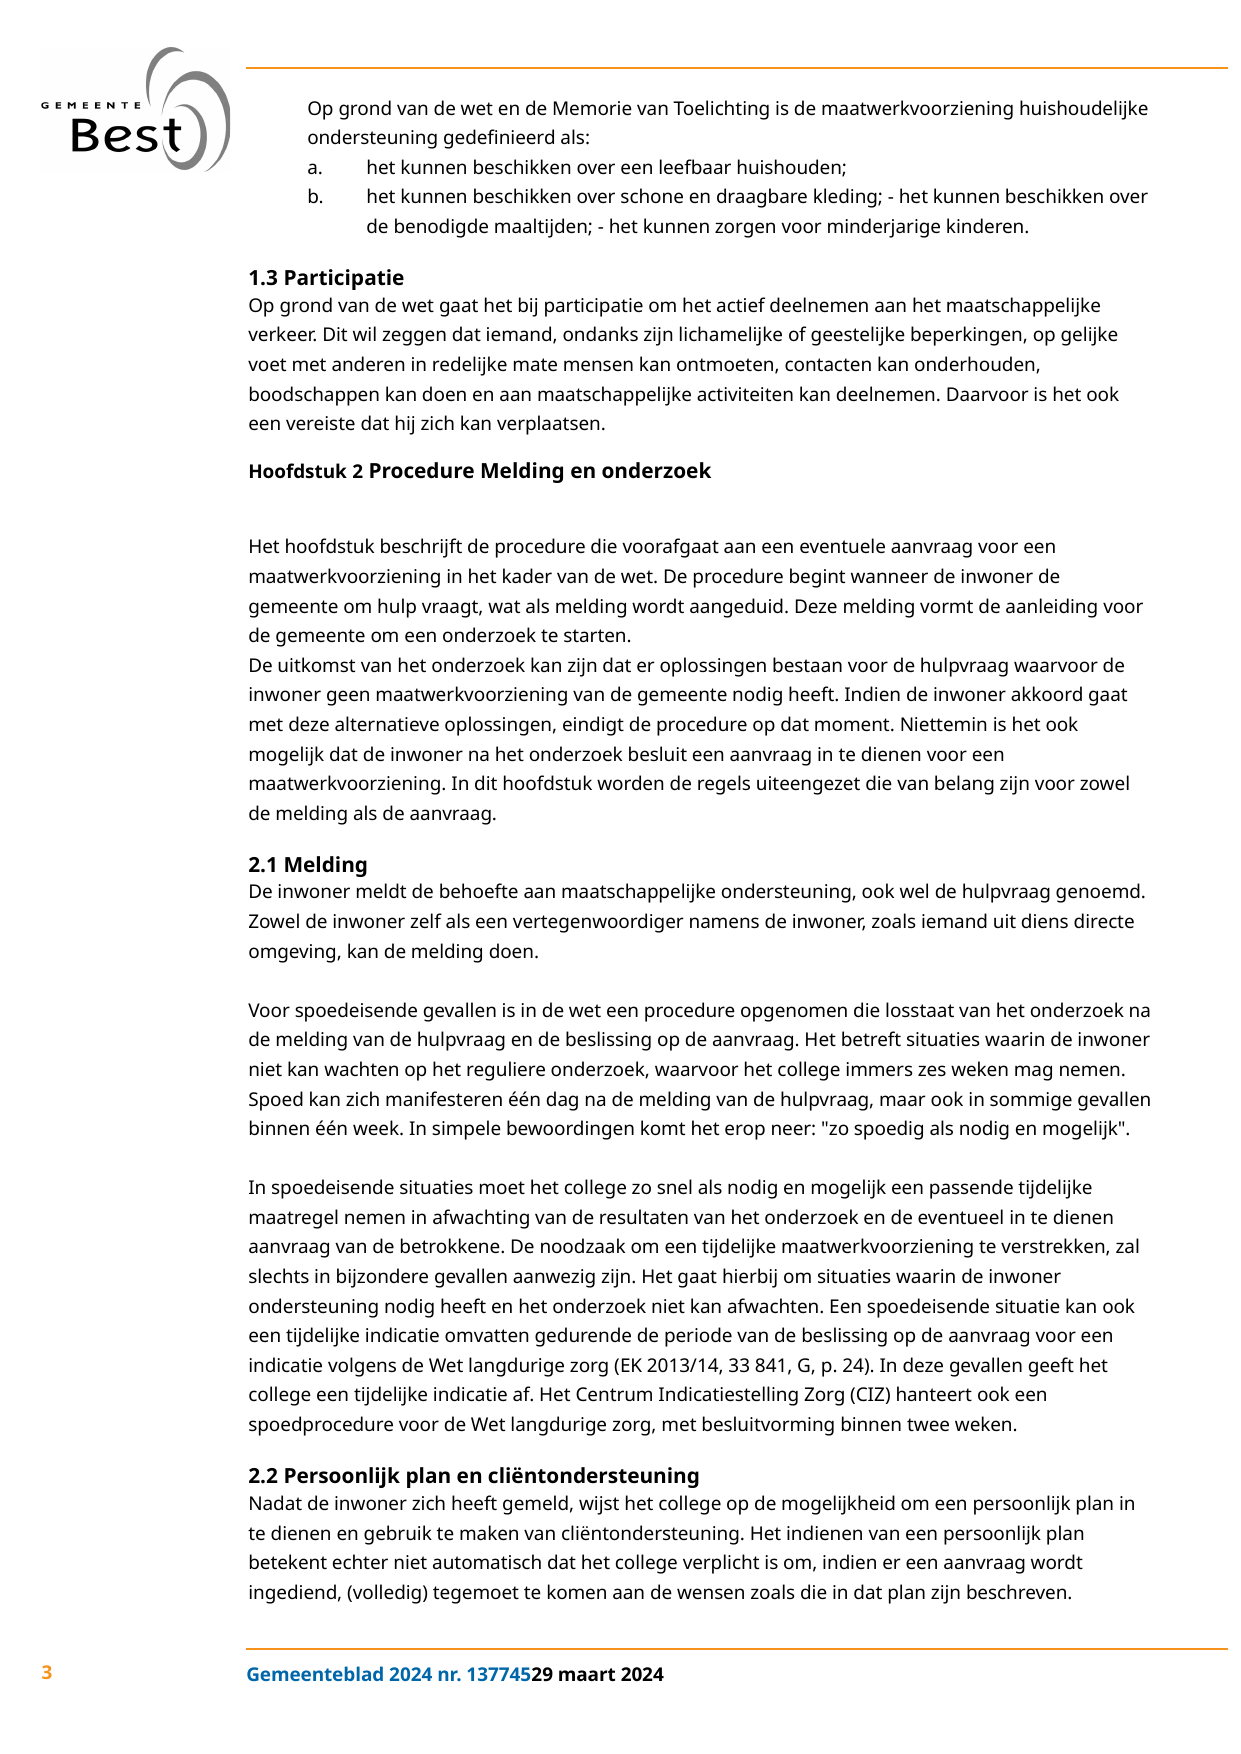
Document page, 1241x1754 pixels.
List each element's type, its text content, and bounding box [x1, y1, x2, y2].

text 2.2 Persoonlijk plan en cliëntondersteuning [248, 1462, 1152, 1490]
list Op grond van de wet en de Memorie van Toelichting is de maatwerkvoorziening huishoudelijke ondersteuning gedefinieerd als: [248, 95, 1152, 150]
text Hoofdstuk 2 Procedure Melding en onderzoek [248, 456, 1152, 484]
picture [41, 47, 231, 172]
text Nadat de inwoner zich heeft gemeld, wijst het college op de mogelijkheid om een persoonlijk plan in te dienen en gebruik te maken van cliëntondersteuning. Het indienen van een persoonlijk plan betekent echter niet automatisch dat het college verplicht is om, indien er een aanvraag wordt ingediend, (volledig) tegemoet te komen aan de wensen zoals die in dat plan zijn beschreven. [248, 1490, 1152, 1604]
text Het hoofdstuk beschrijft de procedure die voorafgaat aan een eventuele aanvraag voor een maatwerkvoorziening in het kader van de wet. De procedure begint wanneer de inwoner de gemeente om hulp vraagt, wat als melding wordt aangeduid. Deze melding vormt de aanleiding voor de gemeente om een onderzoek te starten. [248, 534, 1152, 648]
text De inwoner meldt de behoefte aan maatschappelijke ondersteuning, ook wel de hulpvraag genoemd. Zowel de inwoner zelf als een vertegenwoordiger namens de inwoner, zoals iemand uit diens directe omgeving, kan de melding doen. [248, 879, 1152, 964]
text Op grond van de wet gaat het bij participatie om het actief deelnemen aan het maatschappelijke verkeer. Dit wil zeggen dat iemand, ondanks zijn lichamelijke of geestelijke beperkingen, op gelijke voet met anderen in redelijke mate mensen kan ontmoeten, contacten kan onderhouden, boodschappen kan doen en aan maatschappelijke activiteiten kan deelnemen. Daarvoor is het ook een vereiste dat hij zich kan verplaatsen. [248, 292, 1152, 436]
text Voor spoedeisende gevallen is in de wet een procedure opgenomen die losstaat van het onderzoek na de melding van de hulpvraag en de beslissing op de aanvraag. Het betreft situaties waarin de inwoner niet kan wachten op het reguliere onderzoek, waarvoor het college immers zes weken mag nemen. Spoed kan zich manifesteren één dag na de melding van de hulpvraag, maar ook in sommige gevallen binnen één week. In simpele bewoordingen komt het erop neer: "zo spoedig als nodig en mogelijk". [248, 997, 1152, 1141]
list het kunnen beschikken over een leefbaar huishouden; [307, 154, 1152, 180]
text 2.1 Melding [248, 850, 1152, 879]
text 1.3 Participatie [248, 263, 1152, 292]
list het kunnen beschikken over schone en draagbare kleding; - het kunnen beschikken over de benodigde maaltijden; - het kunnen zorgen voor minderjarige kinderen. [307, 183, 1152, 239]
text In spoedeisende situaties moet het college zo snel als nodig en mogelijk een passende tijdelijke maatregel nemen in afwachting van de resultaten van het onderzoek en de eventueel in te dienen aanvraag van de betrokkene. De noodzaak om een tijdelijke maatwerkvoorziening te verstrekken, zal slechts in bijzondere gevallen aanwezig zijn. Het gaat hierbij om situaties waarin de inwoner ondersteuning nodig heeft en het onderzoek niet kan afwachten. Een spoedeisende situatie kan ook een tijdelijke indicatie omvatten gedurende de periode van de beslissing op de aanvraag voor een indicatie volgens de Wet langdurige zorg (EK 2013/14, 33 841, G, p. 24). In deze gevallen geeft het college een tijdelijke indicatie af. Het Centrum Indicatiestelling Zorg (CIZ) hanteert ook een spoedprocedure voor de Wet langdurige zorg, met besluitvorming binnen twee weken. [248, 1174, 1152, 1437]
text De uitkomst van het onderzoek kan zijn dat er oplossingen bestaan voor de hulpvraag waarvoor de inwoner geen maatwerkvoorziening van de gemeente nodig heeft. Indien de inwoner akkoord gaat met deze alternatieve oplossingen, eindigt de procedure op dat moment. Niettemin is het ook mogelijk dat de inwoner na het onderzoek besluit een aanvraag in te dienen voor een maatwerkvoorziening. In dit hoofdstuk worden de regels uiteengezet die van belang zijn voor zowel de melding als de aanvraag. [248, 652, 1152, 826]
